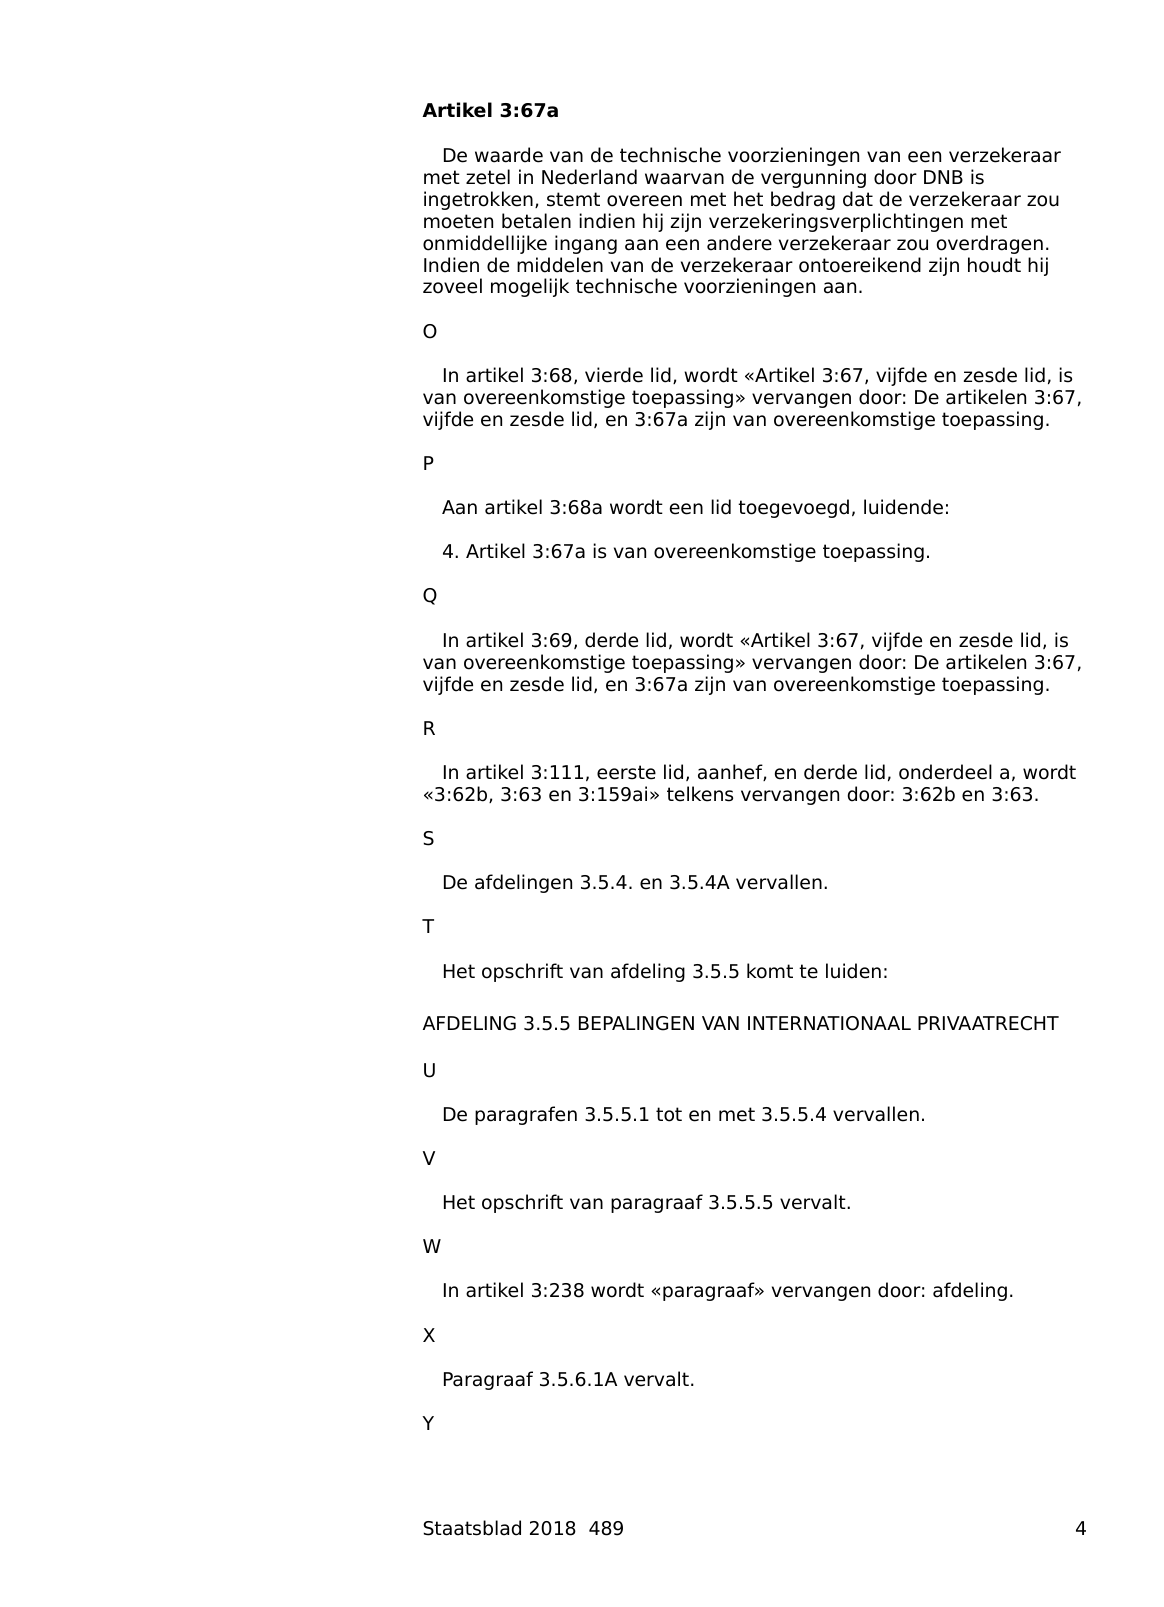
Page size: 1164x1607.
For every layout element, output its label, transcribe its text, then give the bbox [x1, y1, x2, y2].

text U [422, 1059, 1087, 1081]
text In artikel 3:238 wordt «paragraaf» vervangen door: afdeling. [422, 1280, 1087, 1302]
text De afdelingen 3.5.4. en 3.5.4A vervallen. [422, 872, 1087, 894]
text Paragraaf 3.5.6.1A vervalt. [422, 1369, 1087, 1391]
text De waarde van de technische voorzieningen van een verzekeraar met zetel in Nederland waarvan de vergunning door DNB is ingetrokken, stemt overeen met het bedrag dat de verzekeraar zou moeten betalen indien hij zijn verzekeringsverplichtingen met onmiddellijke ingang aan een andere verzekeraar zou overdragen. Indien de middelen van de verzekeraar ontoereikend zijn houdt hij zoveel mogelijk technische voorzieningen aan. [422, 144, 1087, 298]
text W [422, 1236, 1087, 1258]
text Y [422, 1413, 1087, 1435]
text S [422, 828, 1087, 850]
text O [422, 321, 1087, 343]
subtitle Artikel 3:67a [422, 100, 1087, 122]
text In artikel 3:111, eerste lid, aanhef, en derde lid, onderdeel a, wordt «3:62b, 3:63 en 3:159ai» telkens vervangen door: 3:62b en 3:63. [422, 762, 1087, 806]
text 4. Artikel 3:67a is van overeenkomstige toepassing. [422, 541, 1087, 563]
text De paragrafen 3.5.5.1 tot en met 3.5.5.4 vervallen. [422, 1104, 1087, 1126]
text X [422, 1324, 1087, 1346]
text In artikel 3:69, derde lid, wordt «Artikel 3:67, vijfde en zesde lid, is van overeenkomstige toepassing» vervangen door: De artikelen 3:67, vijfde en zesde lid, en 3:67a zijn van overeenkomstige toepassing. [422, 629, 1087, 696]
text In artikel 3:68, vierde lid, wordt «Artikel 3:67, vijfde en zesde lid, is van overeenkomstige toepassing» vervangen door: De artikelen 3:67, vijfde en zesde lid, en 3:67a zijn van overeenkomstige toepassing. [422, 365, 1087, 431]
text V [422, 1148, 1087, 1170]
text Aan artikel 3:68a wordt een lid toegevoegd, luidende: [422, 497, 1087, 519]
text R [422, 718, 1087, 740]
text Het opschrift van afdeling 3.5.5 komt te luiden: [422, 961, 1087, 982]
text Q [422, 585, 1087, 607]
text T [422, 916, 1087, 938]
text P [422, 453, 1087, 475]
text Het opschrift van paragraaf 3.5.5.5 vervalt. [422, 1192, 1087, 1214]
subtitle AFDELING 3.5.5 BEPALINGEN VAN INTERNATIONAAL PRIVAATRECHT [422, 1012, 1087, 1034]
